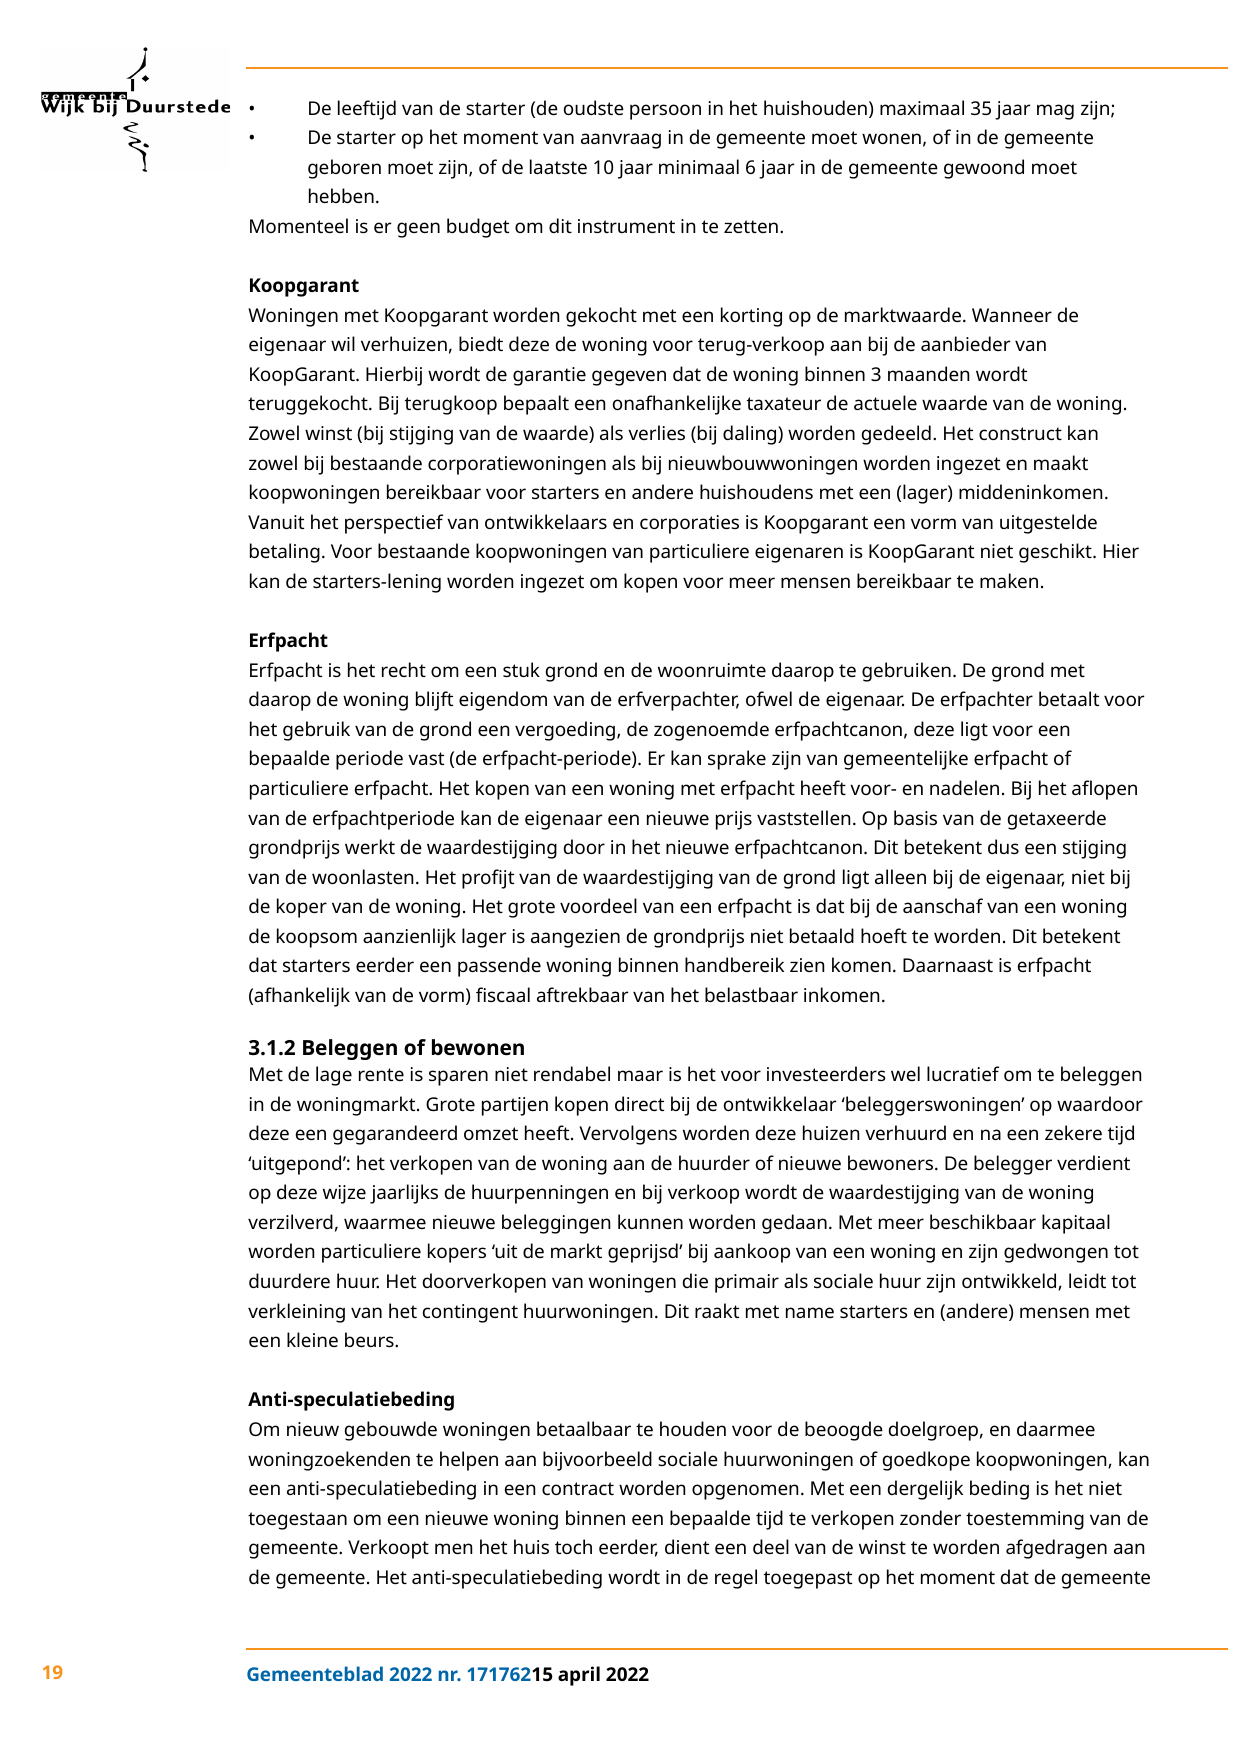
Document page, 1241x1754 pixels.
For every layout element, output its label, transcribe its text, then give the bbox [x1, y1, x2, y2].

text Woningen met Koopgarant worden gekocht met een korting op de marktwaarde. Wanneer de eigenaar wil verhuizen, biedt deze de woning voor terug-verkoop aan bij de aanbieder van KoopGarant. Hierbij wordt de garantie gegeven dat de woning binnen 3 maanden wordt teruggekocht. Bij terugkoop bepaalt een onafhankelijke taxateur de actuele waarde van de woning. Zowel winst (bij stijging van de waarde) als verlies (bij daling) worden gedeeld. Het construct kan zowel bij bestaande corporatiewoningen als bij nieuwbouwwoningen worden ingezet en maakt koopwoningen bereikbaar voor starters en andere huishoudens met een (lager) middeninkomen. Vanuit het perspectief van ontwikkelaars en corporaties is Koopgarant een vorm van uitgestelde betaling. Voor bestaande koopwoningen van particuliere eigenaren is KoopGarant niet geschikt. Hier kan de starters-lening worden ingezet om kopen voor meer mensen bereikbaar te maken. [248, 302, 1152, 594]
text Anti-speculatiebeding [248, 1387, 1152, 1412]
text Erfpacht [248, 627, 1152, 653]
list De leeftijd van de starter (de oudste persoon in het huishouden) maximaal 35 jaar mag zijn; [248, 95, 1152, 121]
text Koopgarant [248, 272, 1152, 298]
list De starter op het moment van aanvraag in de gemeente moet wonen, of in de gemeente geboren moet zijn, of de laatste 10 jaar minimaal 6 jaar in de gemeente gewoond moet hebben. [248, 124, 1152, 209]
text 3.1.2 Beleggen of bewonen [248, 1033, 1152, 1061]
text Om nieuw gebouwde woningen betaalbaar te houden voor de beoogde doelgroep, en daarmee woningzoekenden te helpen aan bijvoorbeeld sociale huurwoningen of goedkope koopwoningen, kan een anti-speculatiebeding in een contract worden opgenomen. Met een dergelijk beding is het niet toegestaan om een nieuwe woning binnen een bepaalde tijd te verkopen zonder toestemming van de gemeente. Verkoopt men het huis toch eerder, dient een deel van de winst te worden afgedragen aan de gemeente. Het anti-speculatiebeding wordt in de regel toegepast op het moment dat de gemeente [248, 1416, 1152, 1590]
text Met de lage rente is sparen niet rendabel maar is het voor investeerders wel lucratief om te beleggen in de woningmarkt. Grote partijen kopen direct bij de ontwikkelaar ‘beleggerswoningen’ op waardoor deze een gegarandeerd omzet heeft. Vervolgens worden deze huizen verhuurd en na een zekere tijd ‘uitgepond’: het verkopen van de woning aan de huurder of nieuwe bewoners. De belegger verdient op deze wijze jaarlijks de huurpenningen en bij verkoop wordt de waardestijging van de woning verzilverd, waarmee nieuwe beleggingen kunnen worden gedaan. Met meer beschikbaar kapitaal worden particuliere kopers ‘uit de markt geprijsd’ bij aankoop van een woning en zijn gedwongen tot duurdere huur. Het doorverkopen van woningen die primair als sociale huur zijn ontwikkeld, leidt tot verkleining van het contingent huurwoningen. Dit raakt met name starters en (andere) mensen met een kleine beurs. [248, 1061, 1152, 1353]
text Erfpacht is het recht om een stuk grond en de woonruimte daarop te gebruiken. De grond met daarop de woning blijft eigendom van de erfverpachter, ofwel de eigenaar. De erfpachter betaalt voor het gebruik van de grond een vergoeding, de zogenoemde erfpachtcanon, deze ligt voor een bepaalde periode vast (de erfpacht-periode). Er kan sprake zijn van gemeentelijke erfpacht of particuliere erfpacht. Het kopen van een woning met erfpacht heeft voor- en nadelen. Bij het aflopen van de erfpachtperiode kan de eigenaar een nieuwe prijs vaststellen. Op basis van de getaxeerde grondprijs werkt de waardestijging door in het nieuwe erfpachtcanon. Dit betekent dus een stijging van de woonlasten. Het profijt van de waardestijging van de grond ligt alleen bij de eigenaar, niet bij de koper van de woning. Het grote voordeel van een erfpacht is dat bij de aanschaf van een woning de koopsom aanzienlijk lager is aangezien de grondprijs niet betaald hoeft te worden. Dit betekent dat starters eerder een passende woning binnen handbereik zien komen. Daarnaast is erfpacht (afhankelijk van de vorm) fiscaal aftrekbaar van het belastbaar inkomen. [248, 657, 1152, 1008]
text Momenteel is er geen budget om dit instrument in te zetten. [248, 213, 1152, 239]
picture [41, 47, 231, 172]
